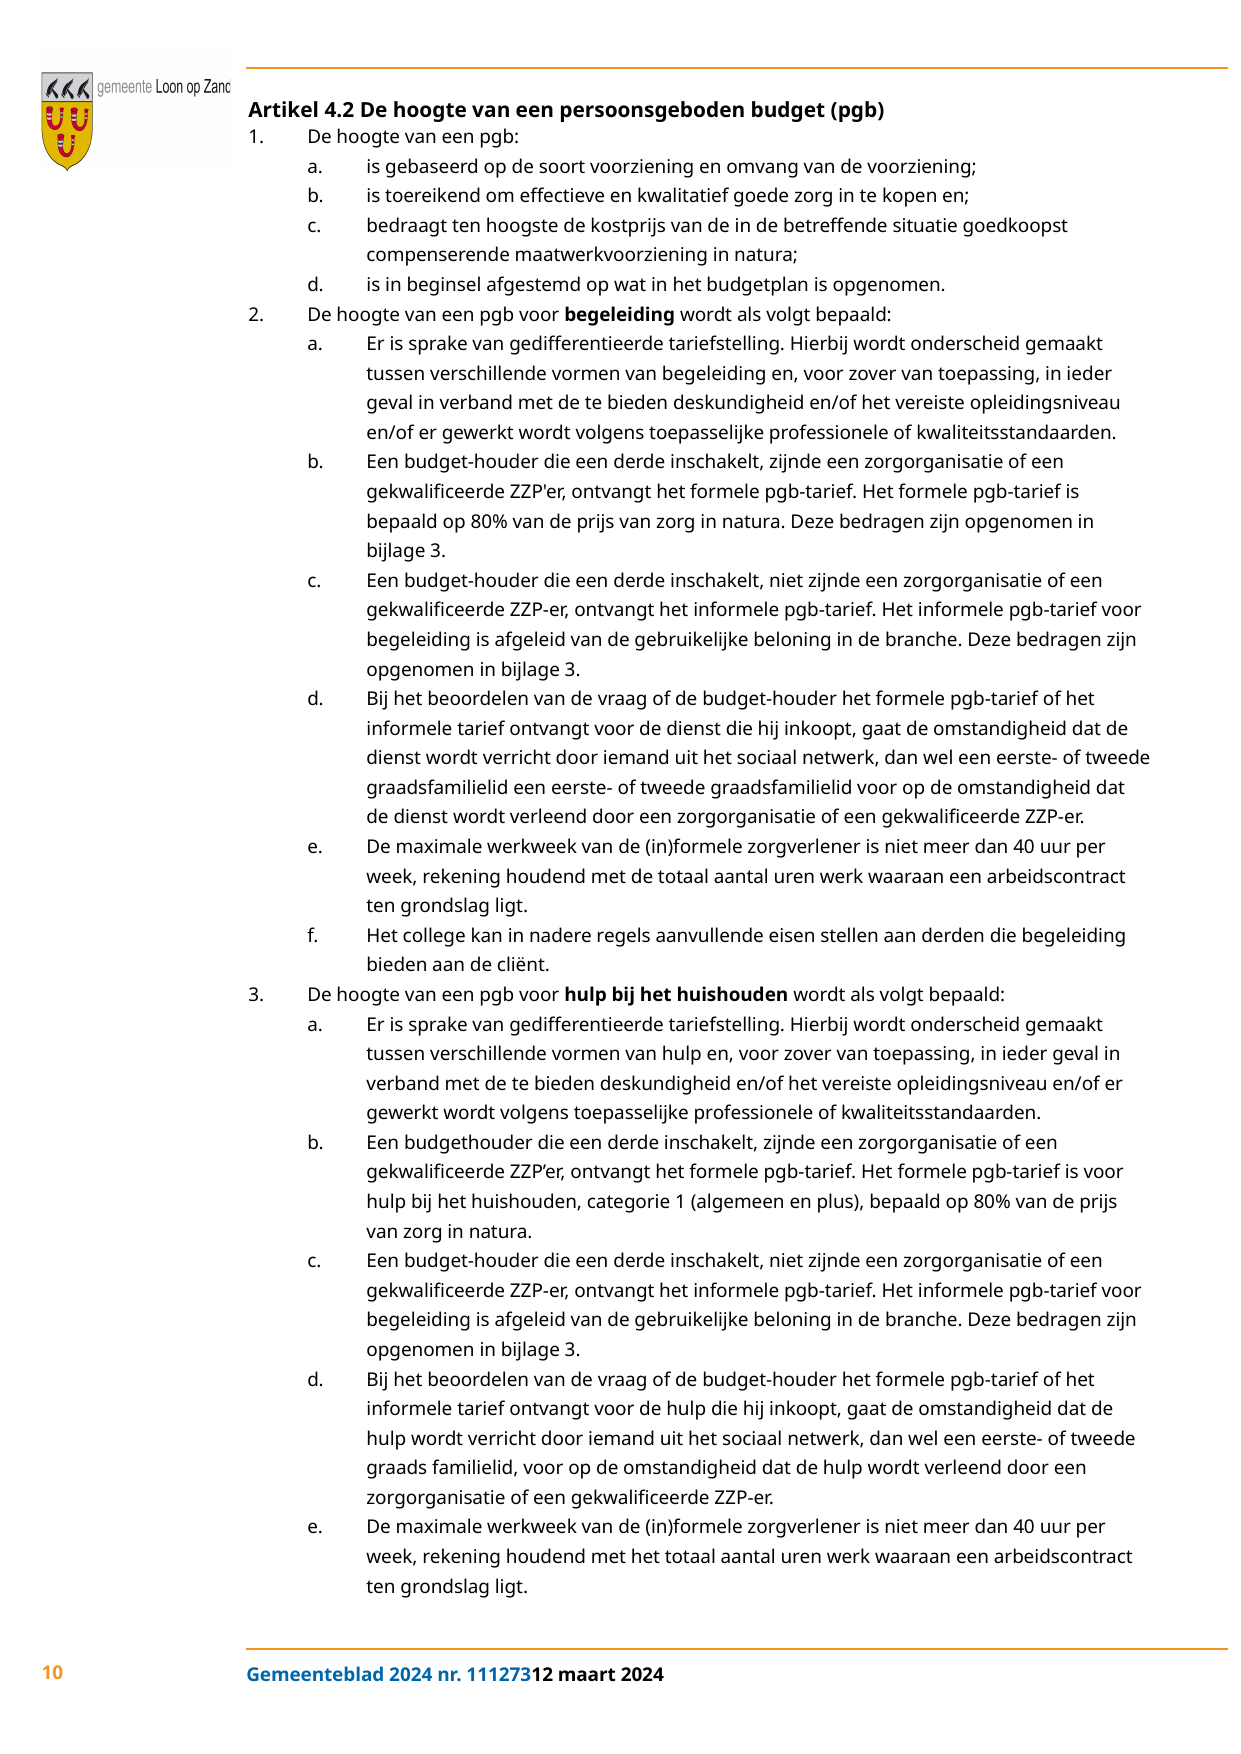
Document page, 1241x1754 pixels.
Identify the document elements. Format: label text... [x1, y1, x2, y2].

list Bij het beoordelen van de vraag of de budget-houder het formele pgb-tarief of het informele tarief ontvangt voor de hulp die hij inkoopt, gaat de omstandigheid dat de hulp wordt verricht door iemand uit het sociaal netwerk, dan wel een eerste- of tweede graads familielid, voor op de omstandigheid dat de hulp wordt verleend door een zorgorganisatie of een gekwalificeerde ZZP-er. [307, 1366, 1152, 1510]
list bedraagt ten hoogste de kostprijs van de in de betreffende situatie goedkoopst compenserende maatwerkvoorziening in natura; [307, 212, 1152, 267]
list Een budget-houder die een derde inschakelt, niet zijnde een zorgorganisatie of een gekwalificeerde ZZP-er, ontvangt het informele pgb-tarief. Het informele pgb-tarief voor begeleiding is afgeleid van de gebruikelijke beloning in de branche. Deze bedragen zijn opgenomen in bijlage 3. [307, 567, 1152, 681]
list Een budget-houder die een derde inschakelt, zijnde een zorgorganisatie of een gekwalificeerde ZZP'er, ontvangt het formele pgb-tarief. Het formele pgb-tarief is bepaald op 80% van de prijs van zorg in natura. Deze bedragen zijn opgenomen in bijlage 3. [307, 449, 1152, 563]
text Artikel 4.2 De hoogte van een persoonsgeboden budget (pgb) [248, 95, 1152, 123]
list De maximale werkweek van de (in)formele zorgverlener is niet meer dan 40 uur per week, rekening houdend met het totaal aantal uren werk waaraan een arbeidscontract ten grondslag ligt. [307, 1514, 1152, 1598]
list is toereikend om effectieve en kwalitatief goede zorg in te kopen en; [307, 182, 1152, 208]
list De hoogte van een pgb voor begeleiding wordt als volgt bepaald: [248, 301, 1152, 326]
picture [41, 47, 231, 172]
list Er is sprake van gedifferentieerde tariefstelling. Hierbij wordt onderscheid gemaakt tussen verschillende vormen van begeleiding en, voor zover van toepassing, in ieder geval in verband met de te bieden deskundigheid en/of het vereiste opleidingsniveau en/of er gewerkt wordt volgens toepasselijke professionele of kwaliteitsstandaarden. [307, 330, 1152, 445]
list Er is sprake van gedifferentieerde tariefstelling. Hierbij wordt onderscheid gemaakt tussen verschillende vormen van hulp en, voor zover van toepassing, in ieder geval in verband met de te bieden deskundigheid en/of het vereiste opleidingsniveau en/of er gewerkt wordt volgens toepasselijke professionele of kwaliteitsstandaarden. [307, 1011, 1152, 1125]
list Een budget-houder die een derde inschakelt, niet zijnde een zorgorganisatie of een gekwalificeerde ZZP-er, ontvangt het informele pgb-tarief. Het informele pgb-tarief voor begeleiding is afgeleid van de gebruikelijke beloning in de branche. Deze bedragen zijn opgenomen in bijlage 3. [307, 1247, 1152, 1362]
list Bij het beoordelen van de vraag of de budget-houder het formele pgb-tarief of het informele tarief ontvangt voor de dienst die hij inkoopt, gaat de omstandigheid dat de dienst wordt verricht door iemand uit het sociaal netwerk, dan wel een eerste- of tweede graadsfamilielid een eerste- of tweede graadsfamilielid voor op de omstandigheid dat de dienst wordt verleend door een zorgorganisatie of een gekwalificeerde ZZP-er. [307, 685, 1152, 829]
list De hoogte van een pgb: [248, 123, 1152, 149]
list is in beginsel afgestemd op wat in het budgetplan is opgenomen. [307, 271, 1152, 297]
list De hoogte van een pgb voor hulp bij het huishouden wordt als volgt bepaald: [248, 981, 1152, 1007]
list Het college kan in nadere regels aanvullende eisen stellen aan derden die begeleiding bieden aan de cliënt. [307, 922, 1152, 977]
list is gebaseerd op de soort voorziening en omvang van de voorziening; [307, 153, 1152, 178]
list Een budgethouder die een derde inschakelt, zijnde een zorgorganisatie of een gekwalificeerde ZZP’er, ontvangt het formele pgb-tarief. Het formele pgb-tarief is voor hulp bij het huishouden, categorie 1 (algemeen en plus), bepaald op 80% van de prijs van zorg in natura. [307, 1129, 1152, 1243]
list De maximale werkweek van de (in)formele zorgverlener is niet meer dan 40 uur per week, rekening houdend met de totaal aantal uren werk waaraan een arbeidscontract ten grondslag ligt. [307, 833, 1152, 918]
